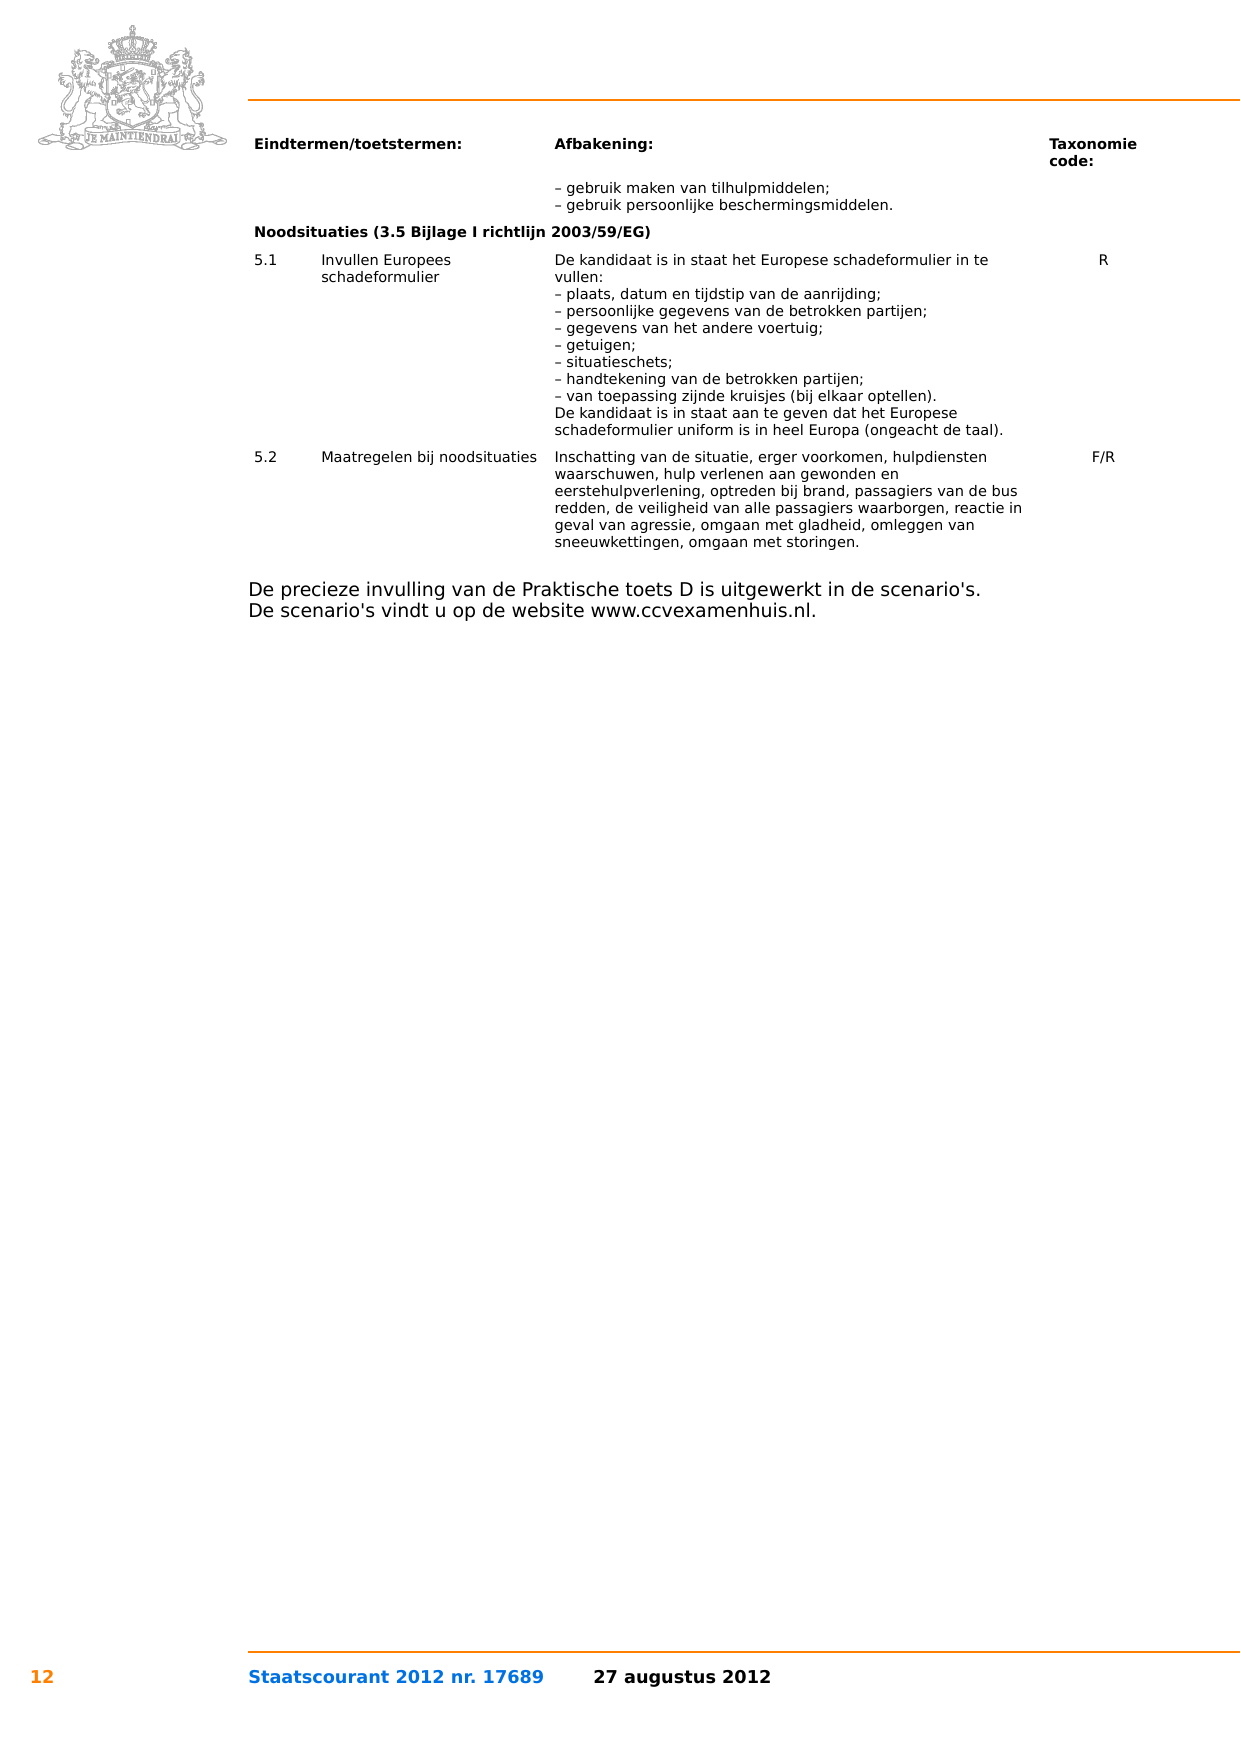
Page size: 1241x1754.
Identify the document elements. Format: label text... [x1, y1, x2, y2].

table_cell F/R [1044, 444, 1163, 556]
picture [38, 25, 227, 150]
table_cell [1044, 175, 1163, 219]
table_header Afbakening: [549, 131, 1043, 174]
text De precieze invulling van de Praktische toets D is uitgewerkt in de scenario's. [248, 578, 1163, 600]
table_cell Maatregelen bij noodsituaties [316, 444, 548, 556]
text De scenario's vindt u op de website www.ccvexamenhuis.nl. [248, 600, 1163, 622]
table_cell Noodsituaties (3.5 Bijlage I richtlijn 2003/59/EG) [249, 220, 1163, 246]
table_cell [316, 175, 548, 219]
table_cell [249, 175, 315, 219]
table_cell 5.1 [249, 247, 315, 443]
table_cell Invullen Europees schadeformulier [316, 247, 548, 443]
table_cell Inschatting van de situatie, erger voorkomen, hulpdiensten waarschuwen, hulp verlenen aan gewonden en eerstehulpverlening, optreden bij brand, passagiers van de bus redden, de veiligheid van alle passagiers waarborgen, reactie in geval van agressie, omgaan met gladheid, omleggen van sneeuwkettingen, omgaan met storingen. [549, 444, 1043, 556]
table_cell De kandidaat is in staat het Europese schadeformulier in te vullen: – plaats, datum en tijdstip van de aanrijding; – persoonlijke gegevens van de betrokken partijen; – gegevens van het andere voertuig; – getuigen; – situatieschets; – handtekening van de betrokken partijen; – van toepassing zijnde kruisjes (bij elkaar optellen). De kandidaat is in staat aan te geven dat het Europese schadeformulier uniform is in heel Europa (ongeacht de taal). [549, 247, 1043, 443]
table_cell – gebruik maken van tilhulpmiddelen; – gebruik persoonlijke beschermingsmiddelen. [549, 175, 1043, 219]
table_header Taxonomie code: [1044, 131, 1163, 174]
table_cell R [1044, 247, 1163, 443]
table_header Eindtermen/toetstermen: [249, 131, 548, 174]
table_cell 5.2 [249, 444, 315, 556]
